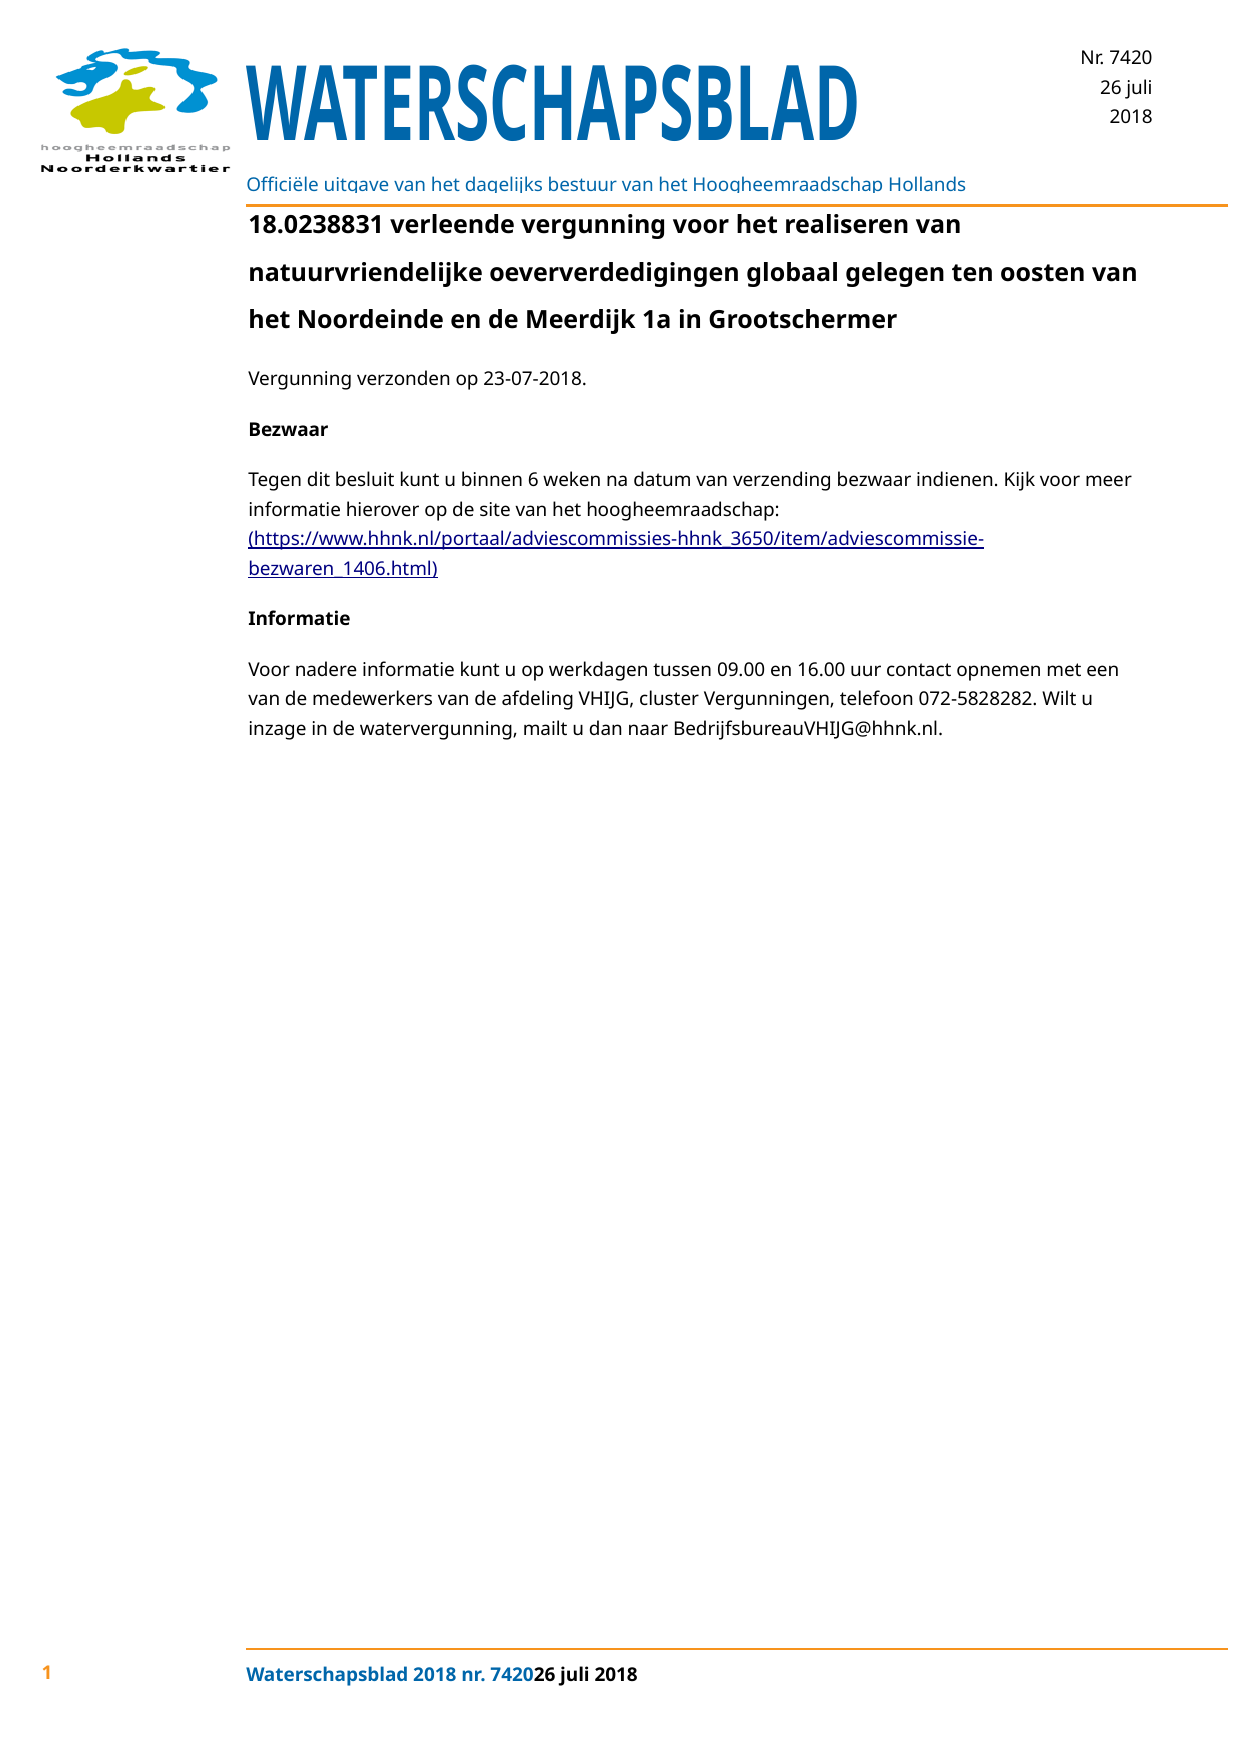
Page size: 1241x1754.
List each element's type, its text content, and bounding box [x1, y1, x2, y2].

text Vergunning verzonden op 23-07-2018. [248, 366, 1152, 391]
text Bezwaar [248, 416, 1152, 442]
text Voor nadere informatie kunt u op werkdagen tussen 09.00 en 16.00 uur contact opnemen met een van de medewerkers van de afdeling VHIJG, cluster Vergunningen, telefoon 072-5828282. Wilt u inzage in de watervergunning, mailt u dan naar BedrijfsbureauVHIJG@hhnk.nl. [248, 656, 1152, 741]
picture [41, 47, 231, 172]
text Tegen dit besluit kunt u binnen 6 weken na datum van verzending bezwaar indienen. Kijk voor meer informatie hierover op de site van het hoogheemraadschap: (https://www.hhnk.nl/portaal/adviescommissies-hhnk_3650/item/adviescommissie-bezwaren_1406.html) [248, 466, 1152, 581]
text 18.0238831 verleende vergunning voor het realiseren van natuurvriendelijke oeververdedigingen globaal gelegen ten oosten van het Noordeinde en de Meerdijk 1a in Grootschermer [248, 207, 1152, 336]
text Informatie [248, 606, 1152, 631]
